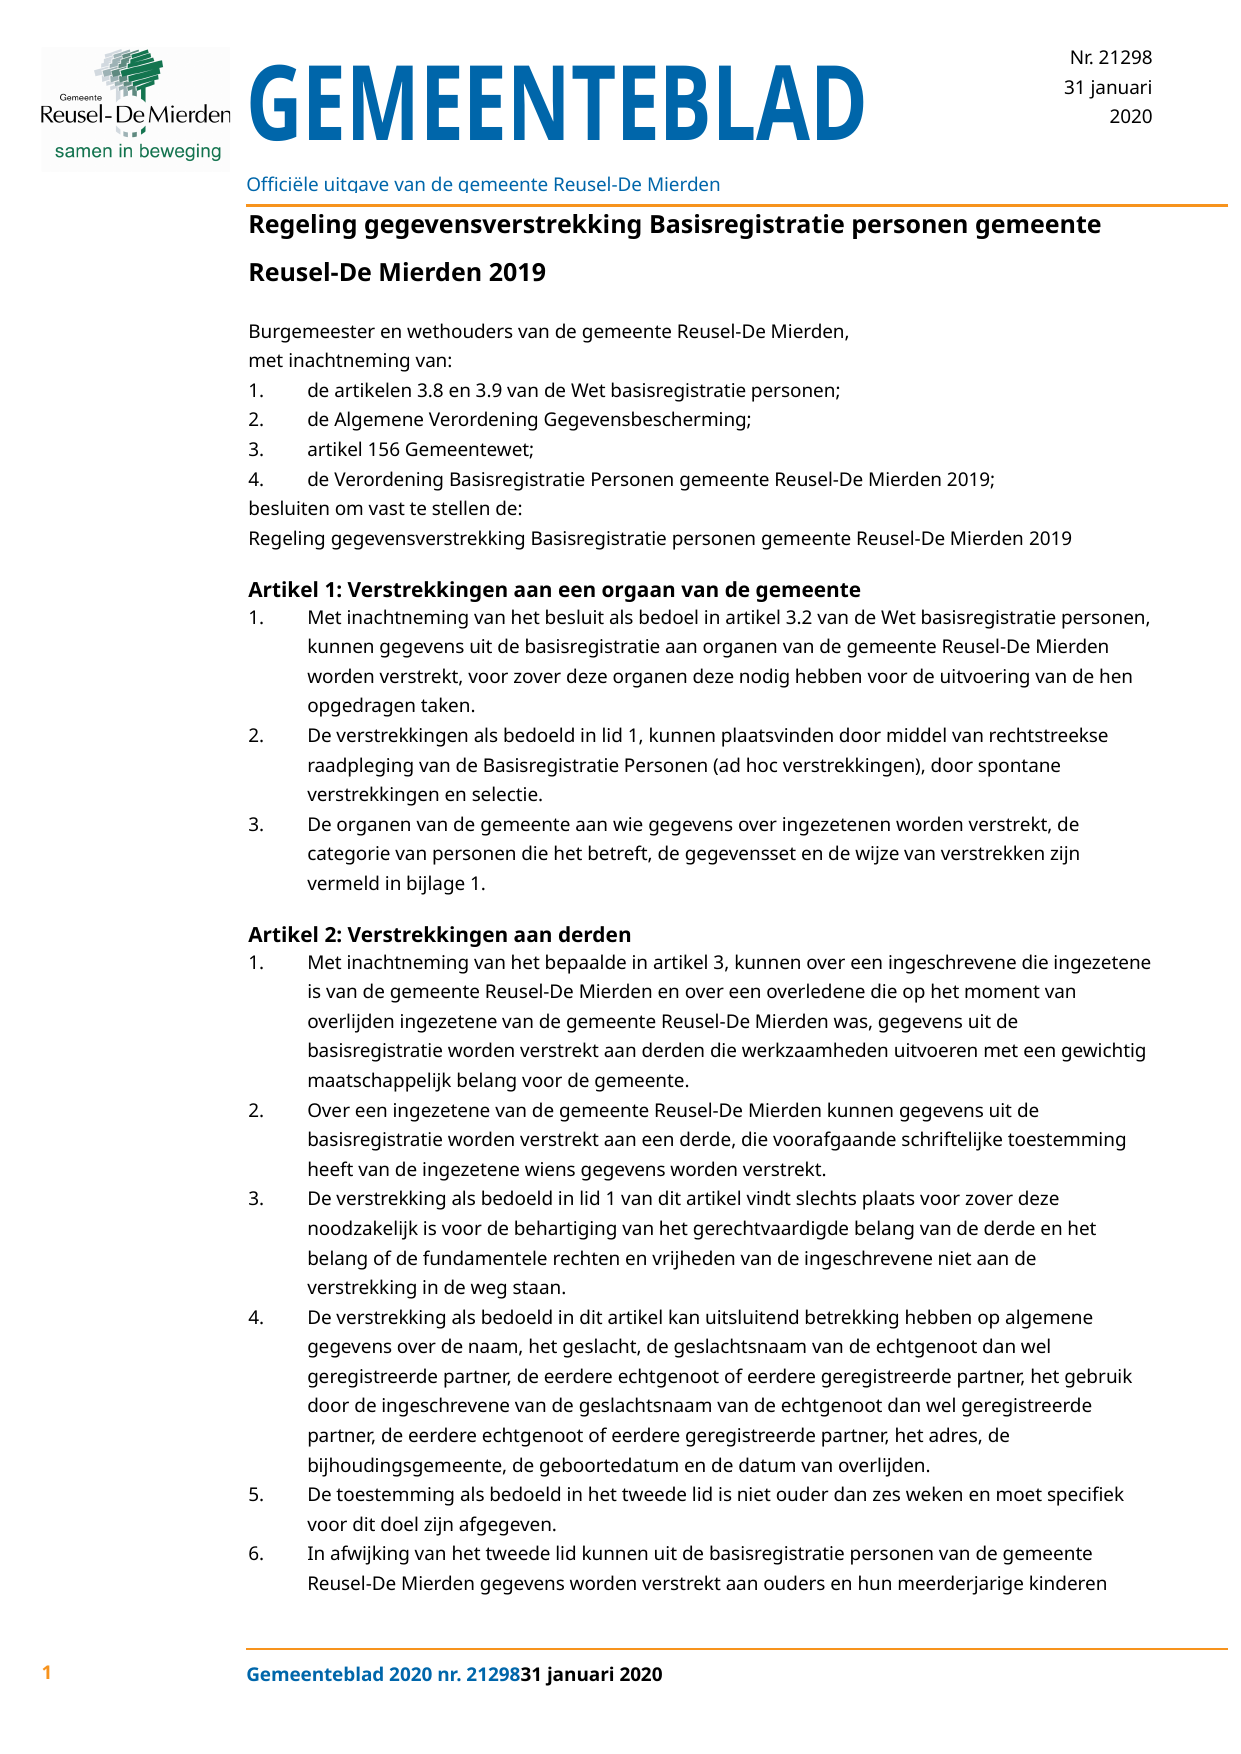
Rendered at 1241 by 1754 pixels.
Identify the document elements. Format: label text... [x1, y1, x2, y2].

list Met inachtneming van het bepaalde in artikel 3, kunnen over een ingeschrevene die ingezetene is van de gemeente Reusel-De Mierden en over een overledene die op het moment van overlijden ingezetene van de gemeente Reusel-De Mierden was, gegevens uit de basisregistratie worden verstrekt aan derden die werkzaamheden uitvoeren met een gewichtig maatschappelijk belang voor de gemeente. [248, 949, 1152, 1093]
list De verstrekking als bedoeld in dit artikel kan uitsluitend betrekking hebben op algemene gegevens over de naam, het geslacht, de geslachtsnaam van de echtgenoot dan wel geregistreerde partner, de eerdere echtgenoot of eerdere geregistreerde partner, het gebruik door de ingeschrevene van de geslachtsnaam van de echtgenoot dan wel geregistreerde partner, de eerdere echtgenoot of eerdere geregistreerde partner, het adres, de bijhoudingsgemeente, de geboortedatum en de datum van overlijden. [248, 1304, 1152, 1478]
text Artikel 1: Verstrekkingen aan een orgaan van de gemeente [248, 575, 1152, 604]
list de Verordening Basisregistratie Personen gemeente Reusel-De Mierden 2019; [248, 466, 1152, 492]
list de Algemene Verordening Gegevensbescherming; [248, 407, 1152, 432]
list Met inachtneming van het besluit als bedoel in artikel 3.2 van de Wet basisregistratie personen, kunnen gegevens uit de basisregistratie aan organen van de gemeente Reusel-De Mierden worden verstrekt, voor zover deze organen deze nodig hebben voor de uitvoering van de hen opgedragen taken. [248, 604, 1152, 718]
list De verstrekking als bedoeld in lid 1 van dit artikel vindt slechts plaats voor zover deze noodzakelijk is voor de behartiging van het gerechtvaardigde belang van de derde en het belang of de fundamentele rechten en vrijheden van de ingeschrevene niet aan de verstrekking in de weg staan. [248, 1186, 1152, 1300]
list De verstrekkingen als bedoeld in lid 1, kunnen plaatsvinden door middel van rechtstreekse raadpleging van de Basisregistratie Personen (ad hoc verstrekkingen), door spontane verstrekkingen en selectie. [248, 722, 1152, 807]
list de artikelen 3.8 en 3.9 van de Wet basisregistratie personen; [248, 377, 1152, 403]
list Over een ingezetene van de gemeente Reusel-De Mierden kunnen gegevens uit de basisregistratie worden verstrekt aan een derde, die voorafgaande schriftelijke toestemming heeft van de ingezetene wiens gegevens worden verstrekt. [248, 1097, 1152, 1182]
picture [41, 47, 231, 172]
text Artikel 2: Verstrekkingen aan derden [248, 921, 1152, 949]
text Regeling gegevensverstrekking Basisregistratie personen gemeente Reusel-De Mierden 2019 [248, 207, 1152, 288]
text Burgemeester en wethouders van de gemeente Reusel-De Mierden, [248, 318, 1152, 344]
list In afwijking van het tweede lid kunnen uit de basisregistratie personen van de gemeente Reusel-De Mierden gegevens worden verstrekt aan ouders en hun meerderjarige kinderen [248, 1541, 1152, 1596]
text Regeling gegevensverstrekking Basisregistratie personen gemeente Reusel-De Mierden 2019 [248, 525, 1152, 551]
text besluiten om vast te stellen de: [248, 495, 1152, 521]
list De organen van de gemeente aan wie gegevens over ingezetenen worden verstrekt, de categorie van personen die het betreft, de gegevensset en de wijze van verstrekken zijn vermeld in bijlage 1. [248, 811, 1152, 896]
text met inachtneming van: [248, 347, 1152, 373]
list De toestemming als bedoeld in het tweede lid is niet ouder dan zes weken en moet specifiek voor dit doel zijn afgegeven. [248, 1481, 1152, 1537]
list artikel 156 Gemeentewet; [248, 436, 1152, 462]
